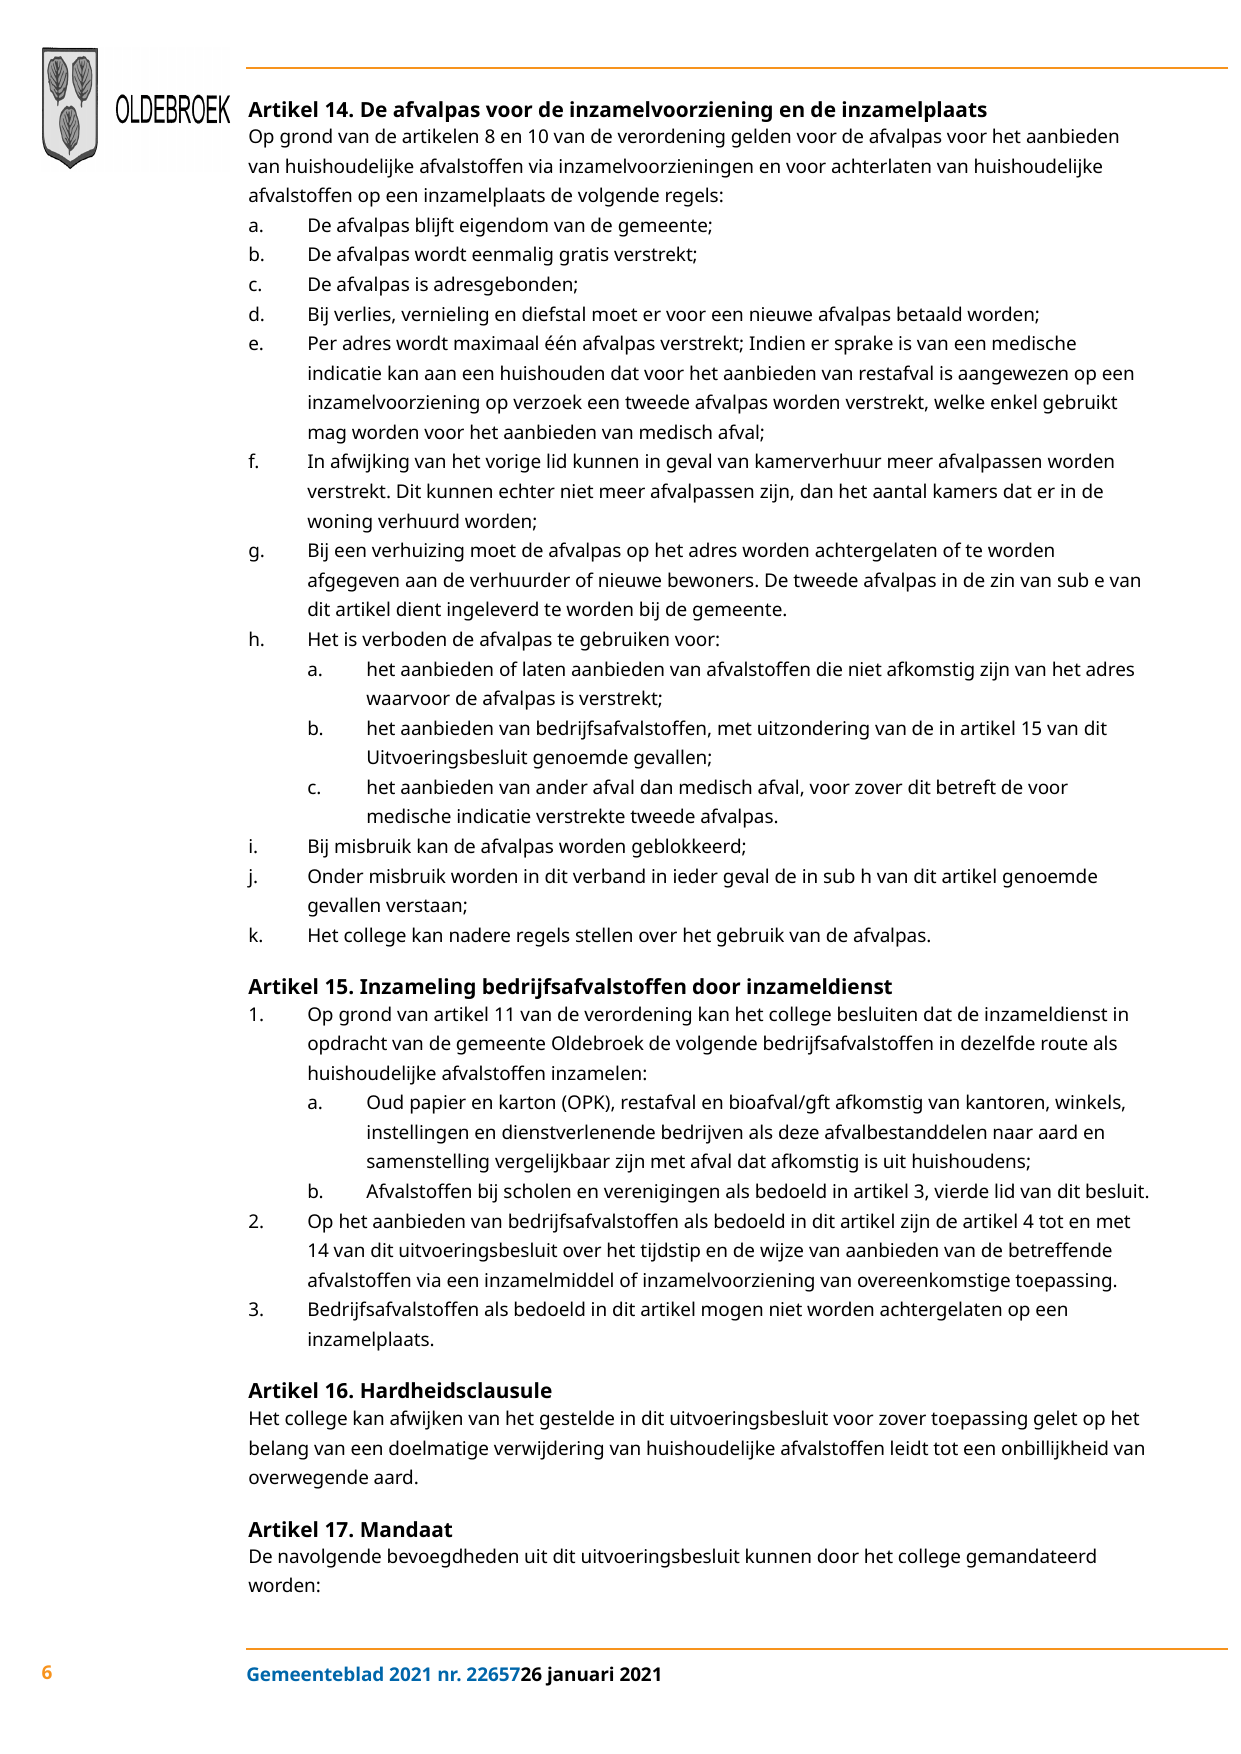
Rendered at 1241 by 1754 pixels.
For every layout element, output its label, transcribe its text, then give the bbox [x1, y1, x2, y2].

list Bij een verhuizing moet de afvalpas op het adres worden achtergelaten of te worden afgegeven aan de verhuurder of nieuwe bewoners. De tweede afvalpas in de zin van sub e van dit artikel dient ingeleverd te worden bij de gemeente. [248, 537, 1152, 622]
text Het college kan afwijken van het gestelde in dit uitvoeringsbesluit voor zover toepassing gelet op het belang van een doelmatige verwijdering van huishoudelijke afvalstoffen leidt tot een onbillijkheid van overwegende aard. [248, 1405, 1152, 1490]
text Artikel 14. De afvalpas voor de inzamelvoorziening en de inzamelplaats [248, 95, 1152, 123]
list In afwijking van het vorige lid kunnen in geval van kamerverhuur meer afvalpassen worden verstrekt. Dit kunnen echter niet meer afvalpassen zijn, dan het aantal kamers dat er in de woning verhuurd worden; [248, 449, 1152, 533]
list Bij verlies, vernieling en diefstal moet er voor een nieuwe afvalpas betaald worden; [248, 301, 1152, 326]
list Bedrijfsafvalstoffen als bedoeld in dit artikel mogen niet worden achtergelaten op een inzamelplaats. [248, 1297, 1152, 1352]
list Per adres wordt maximaal één afvalpas verstrekt; Indien er sprake is van een medische indicatie kan aan een huishouden dat voor het aanbieden van restafval is aangewezen op een inzamelvoorziening op verzoek een tweede afvalpas worden verstrekt, welke enkel gebruikt mag worden voor het aanbieden van medisch afval; [248, 330, 1152, 445]
list De afvalpas is adresgebonden; [248, 271, 1152, 297]
list Afvalstoffen bij scholen en verenigingen als bedoeld in artikel 3, vierde lid van dit besluit. [307, 1178, 1152, 1204]
list De afvalpas wordt eenmalig gratis verstrekt; [248, 242, 1152, 267]
text Artikel 16. Hardheidsclausule [248, 1377, 1152, 1405]
list het aanbieden of laten aanbieden van afvalstoffen die niet afkomstig zijn van het adres waarvoor de afvalpas is verstrekt; [307, 656, 1152, 711]
text Artikel 15. Inzameling bedrijfsafvalstoffen door inzameldienst [248, 972, 1152, 1001]
list Op grond van artikel 11 van de verordening kan het college besluiten dat de inzameldienst in opdracht van de gemeente Oldebroek de volgende bedrijfsafvalstoffen in dezelfde route als huishoudelijke afvalstoffen inzamelen: [248, 1001, 1152, 1086]
list Op het aanbieden van bedrijfsafvalstoffen als bedoeld in dit artikel zijn de artikel 4 tot en met 14 van dit uitvoeringsbesluit over het tijdstip en de wijze van aanbieden van de betreffende afvalstoffen via een inzamelmiddel of inzamelvoorziening van overeenkomstige toepassing. [248, 1208, 1152, 1293]
list Onder misbruik worden in dit verband in ieder geval de in sub h van dit artikel genoemde gevallen verstaan; [248, 863, 1152, 918]
list Het is verboden de afvalpas te gebruiken voor: [248, 626, 1152, 652]
text Op grond van de artikelen 8 en 10 van de verordening gelden voor de afvalpas voor het aanbieden van huishoudelijke afvalstoffen via inzamelvoorzieningen en voor achterlaten van huishoudelijke afvalstoffen op een inzamelplaats de volgende regels: [248, 123, 1152, 208]
text De navolgende bevoegdheden uit dit uitvoeringsbesluit kunnen door het college gemandateerd worden: [248, 1543, 1152, 1598]
list De afvalpas blijft eigendom van de gemeente; [248, 212, 1152, 238]
list Het college kan nadere regels stellen over het gebruik van de afvalpas. [248, 922, 1152, 948]
list het aanbieden van bedrijfsafvalstoffen, met uitzondering van de in artikel 15 van dit Uitvoeringsbesluit genoemde gevallen; [307, 715, 1152, 770]
picture [41, 47, 231, 172]
list Bij misbruik kan de afvalpas worden geblokkeerd; [248, 833, 1152, 859]
list het aanbieden van ander afval dan medisch afval, voor zover dit betreft de voor medische indicatie verstrekte tweede afvalpas. [307, 774, 1152, 829]
list Oud papier en karton (OPK), restafval en bioafval/gft afkomstig van kantoren, winkels, instellingen en dienstverlenende bedrijven als deze afvalbestanddelen naar aard en samenstelling vergelijkbaar zijn met afval dat afkomstig is uit huishoudens; [307, 1089, 1152, 1174]
text Artikel 17. Mandaat [248, 1515, 1152, 1543]
